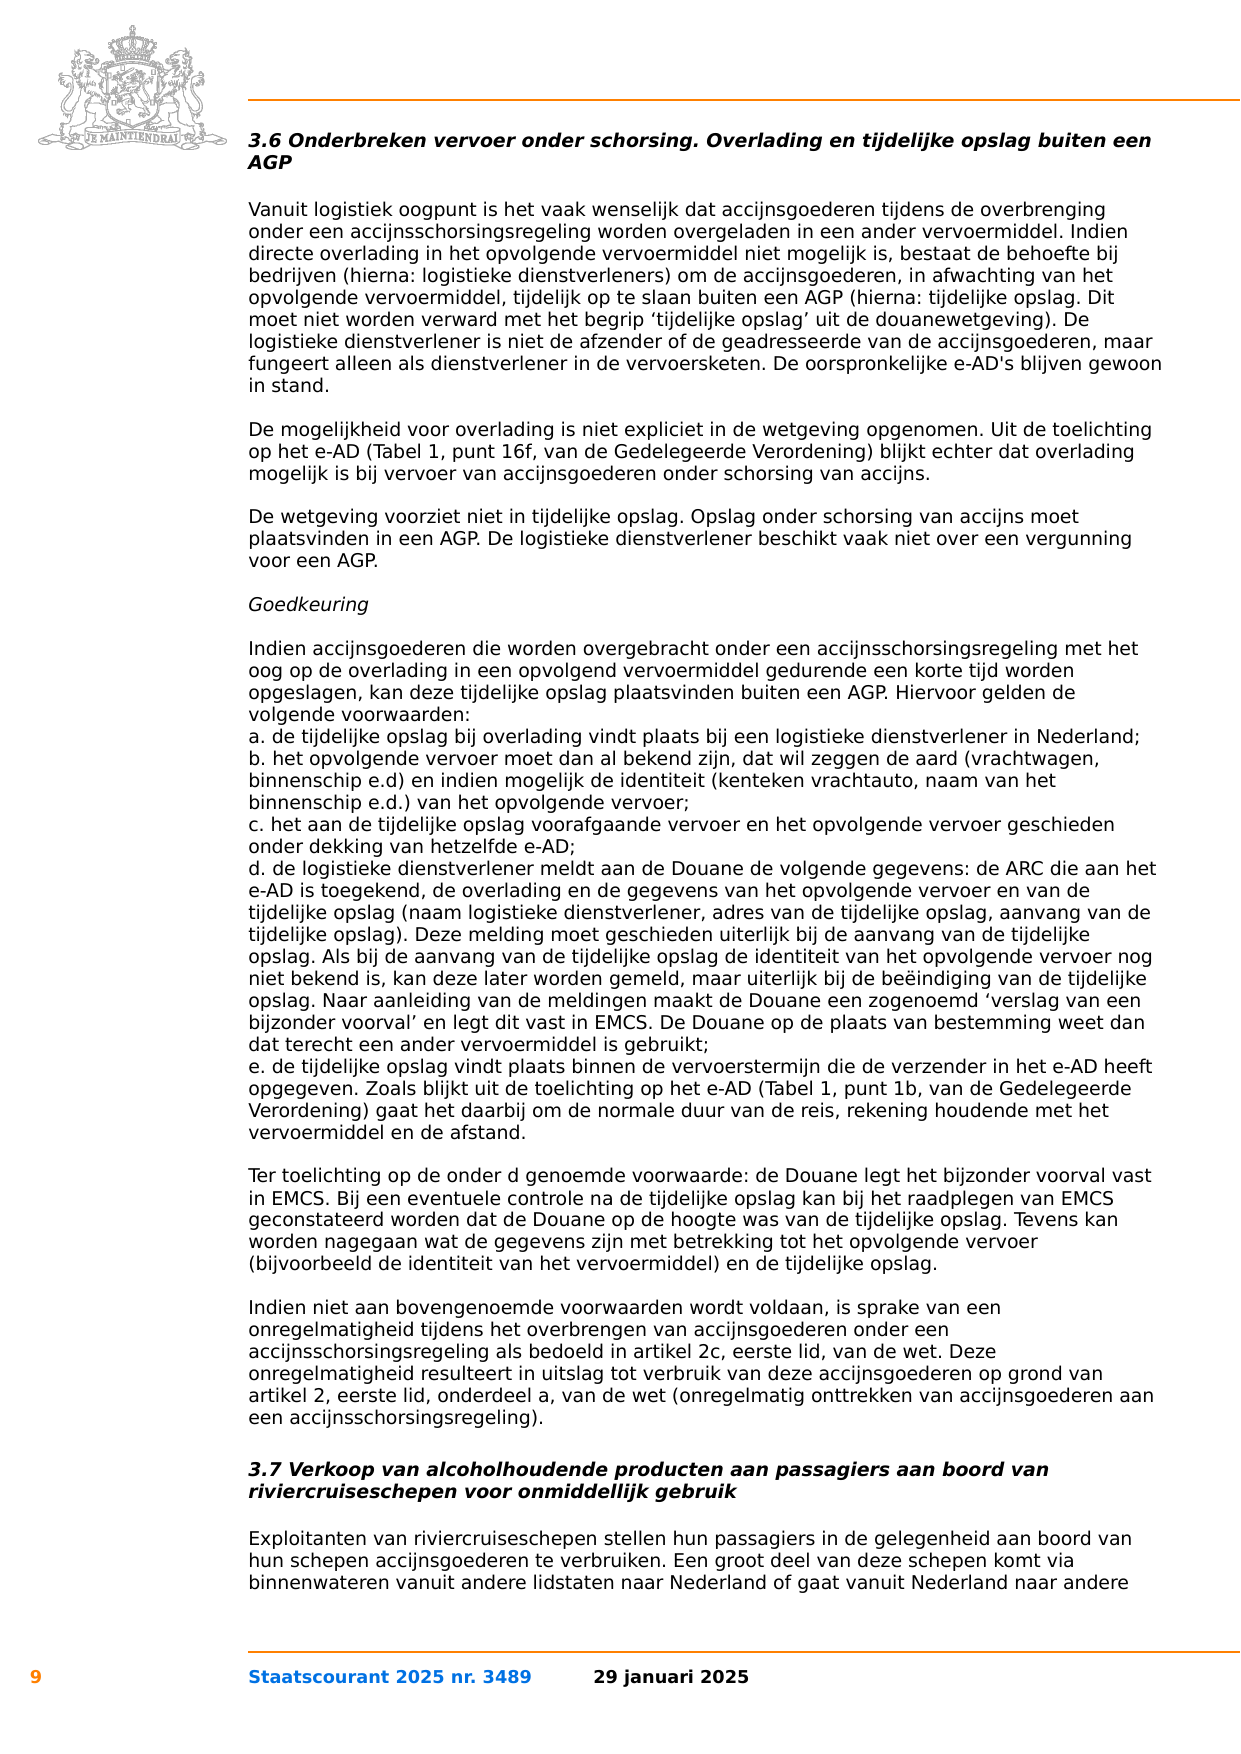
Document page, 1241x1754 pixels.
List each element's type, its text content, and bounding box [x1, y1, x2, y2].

text c. het aan de tijdelijke opslag voorafgaande vervoer en het opvolgende vervoer geschieden onder dekking van hetzelfde e-AD; [248, 814, 1163, 858]
subtitle 3.7 Verkoop van alcoholhoudende producten aan passagiers aan boord van riviercruiseschepen voor onmiddellijk gebruik [248, 1459, 1163, 1503]
text e. de tijdelijke opslag vindt plaats binnen de vervoerstermijn die de verzender in het e-AD heeft opgegeven. Zoals blijkt uit de toelichting op het e-AD (Tabel 1, punt 1b, van de Gedelegeerde Verordening) gaat het daarbij om de normale duur van de reis, rekening houdende met het vervoermiddel en de afstand. [248, 1056, 1163, 1143]
text Exploitanten van riviercruiseschepen stellen hun passagiers in de gelegenheid aan boord van hun schepen accijnsgoederen te verbruiken. Een groot deel van deze schepen komt via binnenwateren vanuit andere lidstaten naar Nederland of gaat vanuit Nederland naar andere [248, 1528, 1163, 1594]
text Indien niet aan bovengenoemde voorwaarden wordt voldaan, is sprake van een onregelmatigheid tijdens het overbrengen van accijnsgoederen onder een accijnsschorsingsregeling als bedoeld in artikel 2c, eerste lid, van de wet. Deze onregelmatigheid resulteert in uitslag tot verbruik van deze accijnsgoederen op grond van artikel 2, eerste lid, onderdeel a, van de wet (onregelmatig onttrekken van accijnsgoederen aan een accijnsschorsingsregeling). [248, 1297, 1163, 1429]
text De wetgeving voorziet niet in tijdelijke opslag. Opslag onder schorsing van accijns moet plaatsvinden in een AGP. De logistieke dienstverlener beschikt vaak niet over een vergunning voor een AGP. [248, 506, 1163, 572]
text d. de logistieke dienstverlener meldt aan de Douane de volgende gegevens: de ARC die aan het e-AD is toegekend, de overlading en de gegevens van het opvolgende vervoer en van de tijdelijke opslag (naam logistieke dienstverlener, adres van de tijdelijke opslag, aanvang van de tijdelijke opslag). Deze melding moet geschieden uiterlijk bij de aanvang van de tijdelijke opslag. Als bij de aanvang van de tijdelijke opslag de identiteit van het opvolgende vervoer nog niet bekend is, kan deze later worden gemeld, maar uiterlijk bij de beëindiging van de tijdelijke opslag. Naar aanleiding van de meldingen maakt de Douane een zogenoemd ‘verslag van een bijzonder voorval’ en legt dit vast in EMCS. De Douane op de plaats van bestemming weet dan dat terecht een ander vervoermiddel is gebruikt; [248, 858, 1163, 1056]
subtitle 3.6 Onderbreken vervoer onder schorsing. Overlading en tijdelijke opslag buiten een AGP [248, 130, 1163, 174]
text b. het opvolgende vervoer moet dan al bekend zijn, dat wil zeggen de aard (vrachtwagen, binnenschip e.d) en indien mogelijk de identiteit (kenteken vrachtauto, naam van het binnenschip e.d.) van het opvolgende vervoer; [248, 748, 1163, 814]
text De mogelijkheid voor overlading is niet expliciet in de wetgeving opgenomen. Uit de toelichting op het e-AD (Tabel 1, punt 16f, van de Gedelegeerde Verordening) blijkt echter dat overlading mogelijk is bij vervoer van accijnsgoederen onder schorsing van accijns. [248, 418, 1163, 484]
text a. de tijdelijke opslag bij overlading vindt plaats bij een logistieke dienstverlener in Nederland; [248, 726, 1163, 748]
text Ter toelichting op de onder d genoemde voorwaarde: de Douane legt het bijzonder voorval vast in EMCS. Bij een eventuele controle na de tijdelijke opslag kan bij het raadplegen van EMCS geconstateerd worden dat de Douane op de hoogte was van de tijdelijke opslag. Tevens kan worden nagegaan wat de gegevens zijn met betrekking tot het opvolgende vervoer (bijvoorbeeld de identiteit van het vervoermiddel) en de tijdelijke opslag. [248, 1165, 1163, 1275]
subtitle Goedkeuring [248, 594, 1163, 616]
picture [38, 25, 227, 150]
text Indien accijnsgoederen die worden overgebracht onder een accijnsschorsingsregeling met het oog op de overlading in een opvolgend vervoermiddel gedurende een korte tijd worden opgeslagen, kan deze tijdelijke opslag plaatsvinden buiten een AGP. Hiervoor gelden de volgende voorwaarden: [248, 638, 1163, 726]
text Vanuit logistiek oogpunt is het vaak wenselijk dat accijnsgoederen tijdens de overbrenging onder een accijnsschorsingsregeling worden overgeladen in een ander vervoermiddel. Indien directe overlading in het opvolgende vervoermiddel niet mogelijk is, bestaat de behoefte bij bedrijven (hierna: logistieke dienstverleners) om de accijnsgoederen, in afwachting van het opvolgende vervoermiddel, tijdelijk op te slaan buiten een AGP (hierna: tijdelijke opslag. Dit moet niet worden verward met het begrip ‘tijdelijke opslag’ uit de douanewetgeving). De logistieke dienstverlener is niet de afzender of de geadresseerde van de accijnsgoederen, maar fungeert alleen als dienstverlener in de vervoersketen. De oorspronkelijke e-AD's blijven gewoon in stand. [248, 199, 1163, 397]
